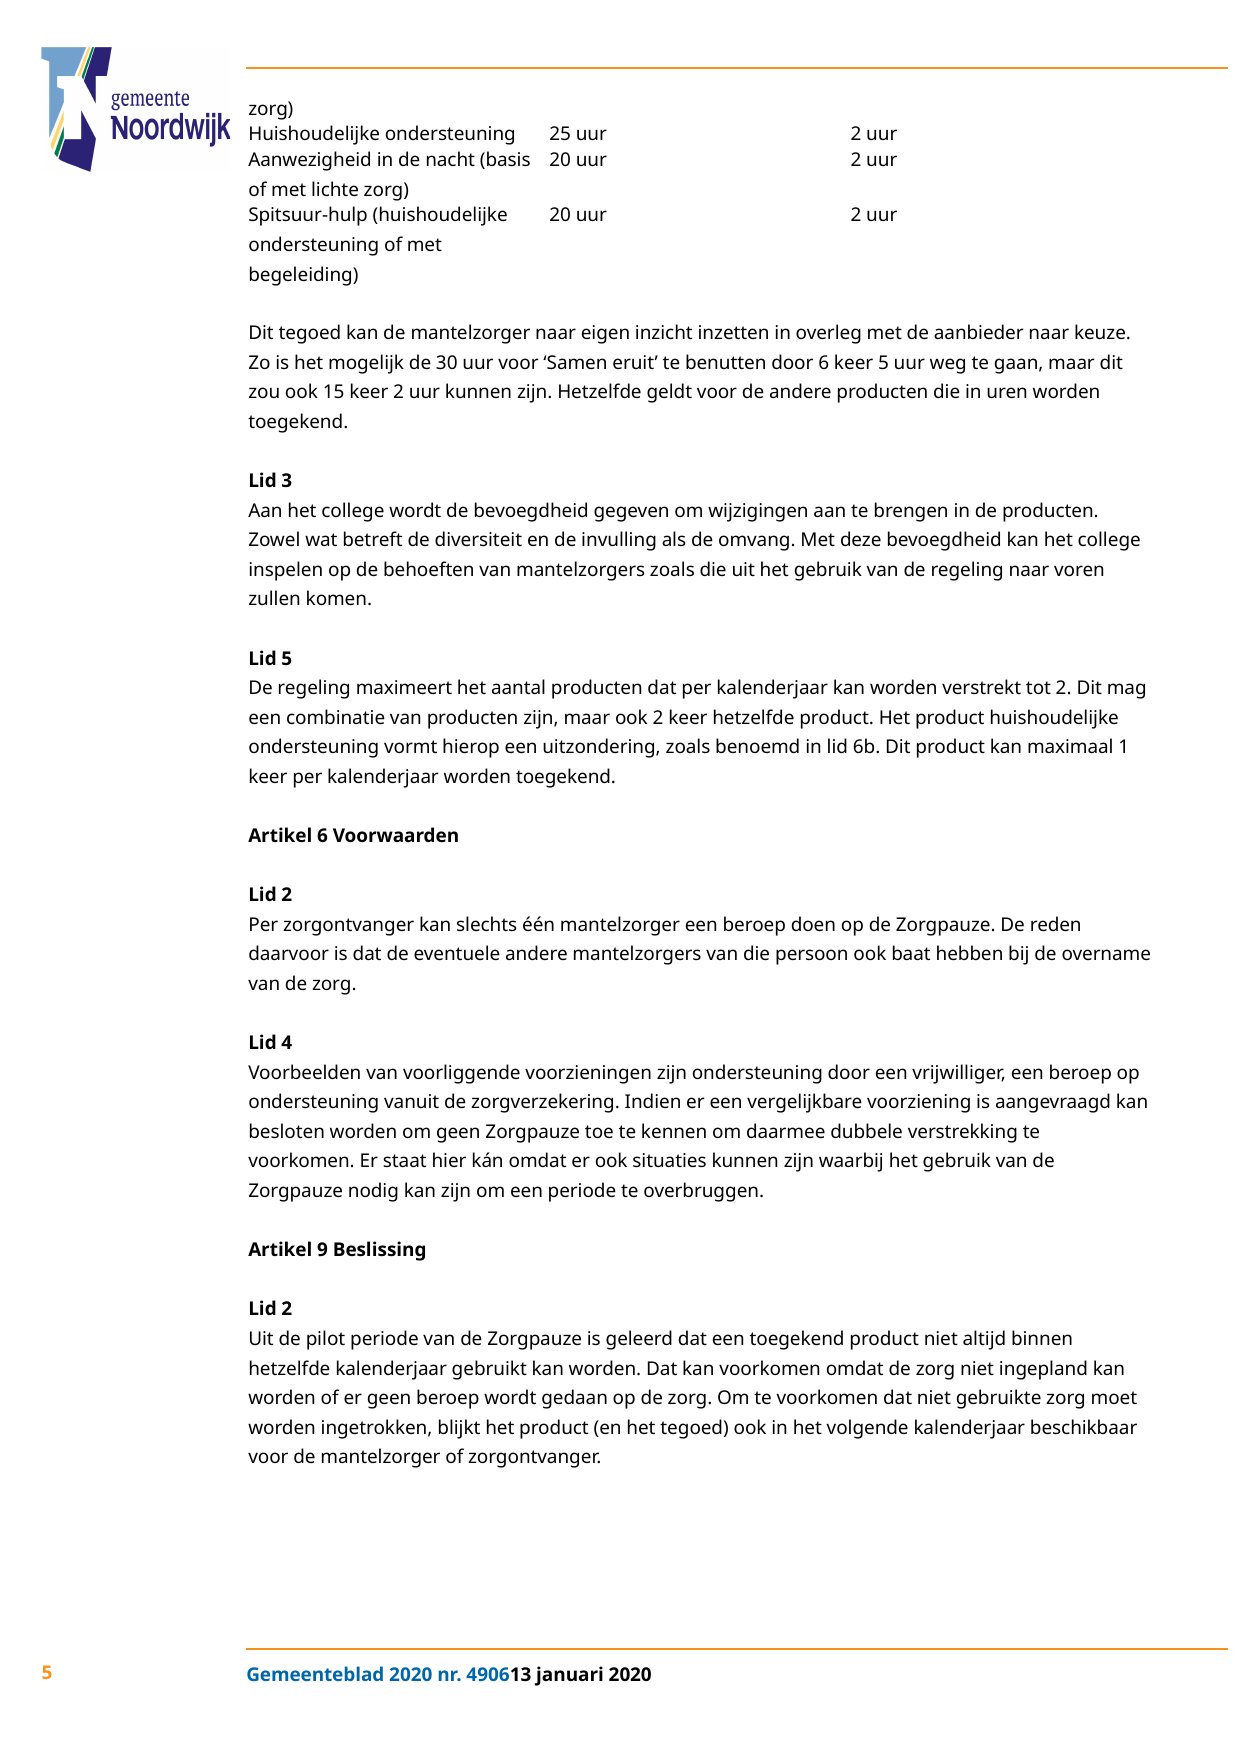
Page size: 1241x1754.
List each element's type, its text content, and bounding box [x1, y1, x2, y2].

table_cell [850, 95, 1152, 121]
table_cell 25 uur [549, 121, 850, 146]
table_cell 2 uur [850, 202, 1152, 286]
text Lid 2 [248, 1296, 1152, 1321]
table_cell 2 uur [850, 121, 1152, 146]
text Lid 5 [248, 645, 1152, 670]
table_cell 2 uur [850, 146, 1152, 202]
text Per zorgontvanger kan slechts één mantelzorger een beroep doen op de Zorgpauze. De reden daarvoor is dat de eventuele andere mantelzorgers van die persoon ook baat hebben bij de overname van de zorg. [248, 911, 1152, 996]
table_cell Aanwezigheid in de nacht (basis of met lichte zorg) [248, 146, 549, 202]
table_cell 20 uur [549, 202, 850, 286]
table_cell [549, 95, 850, 121]
text Lid 3 [248, 467, 1152, 493]
text De regeling maximeert het aantal producten dat per kalenderjaar kan worden verstrekt tot 2. Dit mag een combinatie van producten zijn, maar ook 2 keer hetzelfde product. Het product huishoudelijke ondersteuning vormt hierop een uitzondering, zoals benoemd in lid 6b. Dit product kan maximaal 1 keer per kalenderjaar worden toegekend. [248, 674, 1152, 789]
text Aan het college wordt de bevoegdheid gegeven om wijzigingen aan te brengen in de producten. Zowel wat betreft de diversiteit en de invulling als de omvang. Met deze bevoegdheid kan het college inspelen op de behoeften van mantelzorgers zoals die uit het gebruik van de regeling naar voren zullen komen. [248, 497, 1152, 611]
text Dit tegoed kan de mantelzorger naar eigen inzicht inzetten in overleg met de aanbieder naar keuze. Zo is het mogelijk de 30 uur voor ‘Samen eruit’ te benutten door 6 keer 5 uur weg te gaan, maar dit zou ook 15 keer 2 uur kunnen zijn. Hetzelfde geldt voor de andere producten die in uren worden toegekend. [248, 319, 1152, 434]
text Artikel 6 Voorwaarden [248, 822, 1152, 848]
table_cell zorg) [248, 95, 549, 121]
text Voorbeelden van voorliggende voorzieningen zijn ondersteuning door een vrijwilliger, een beroep op ondersteuning vanuit de zorgverzekering. Indien er een vergelijkbare voorziening is aangevraagd kan besloten worden om geen Zorgpauze toe te kennen om daarmee dubbele verstrekking te voorkomen. Er staat hier kán omdat er ook situaties kunnen zijn waarbij het gebruik van de Zorgpauze nodig kan zijn om een periode te overbruggen. [248, 1059, 1152, 1203]
table_cell 20 uur [549, 146, 850, 202]
picture [41, 47, 231, 172]
text Lid 4 [248, 1029, 1152, 1055]
text Lid 2 [248, 881, 1152, 907]
table_cell Spitsuur-hulp (huishoudelijke ondersteuning of met begeleiding) [248, 202, 549, 286]
table_cell Huishoudelijke ondersteuning [248, 121, 549, 146]
text Uit de pilot periode van de Zorgpauze is geleerd dat een toegekend product niet altijd binnen hetzelfde kalenderjaar gebruikt kan worden. Dat kan voorkomen omdat de zorg niet ingepland kan worden of er geen beroep wordt gedaan op de zorg. Om te voorkomen dat niet gebruikte zorg moet worden ingetrokken, blijkt het product (en het tegoed) ook in het volgende kalenderjaar beschikbaar voor de mantelzorger of zorgontvanger. [248, 1325, 1152, 1469]
text Artikel 9 Beslissing [248, 1236, 1152, 1262]
